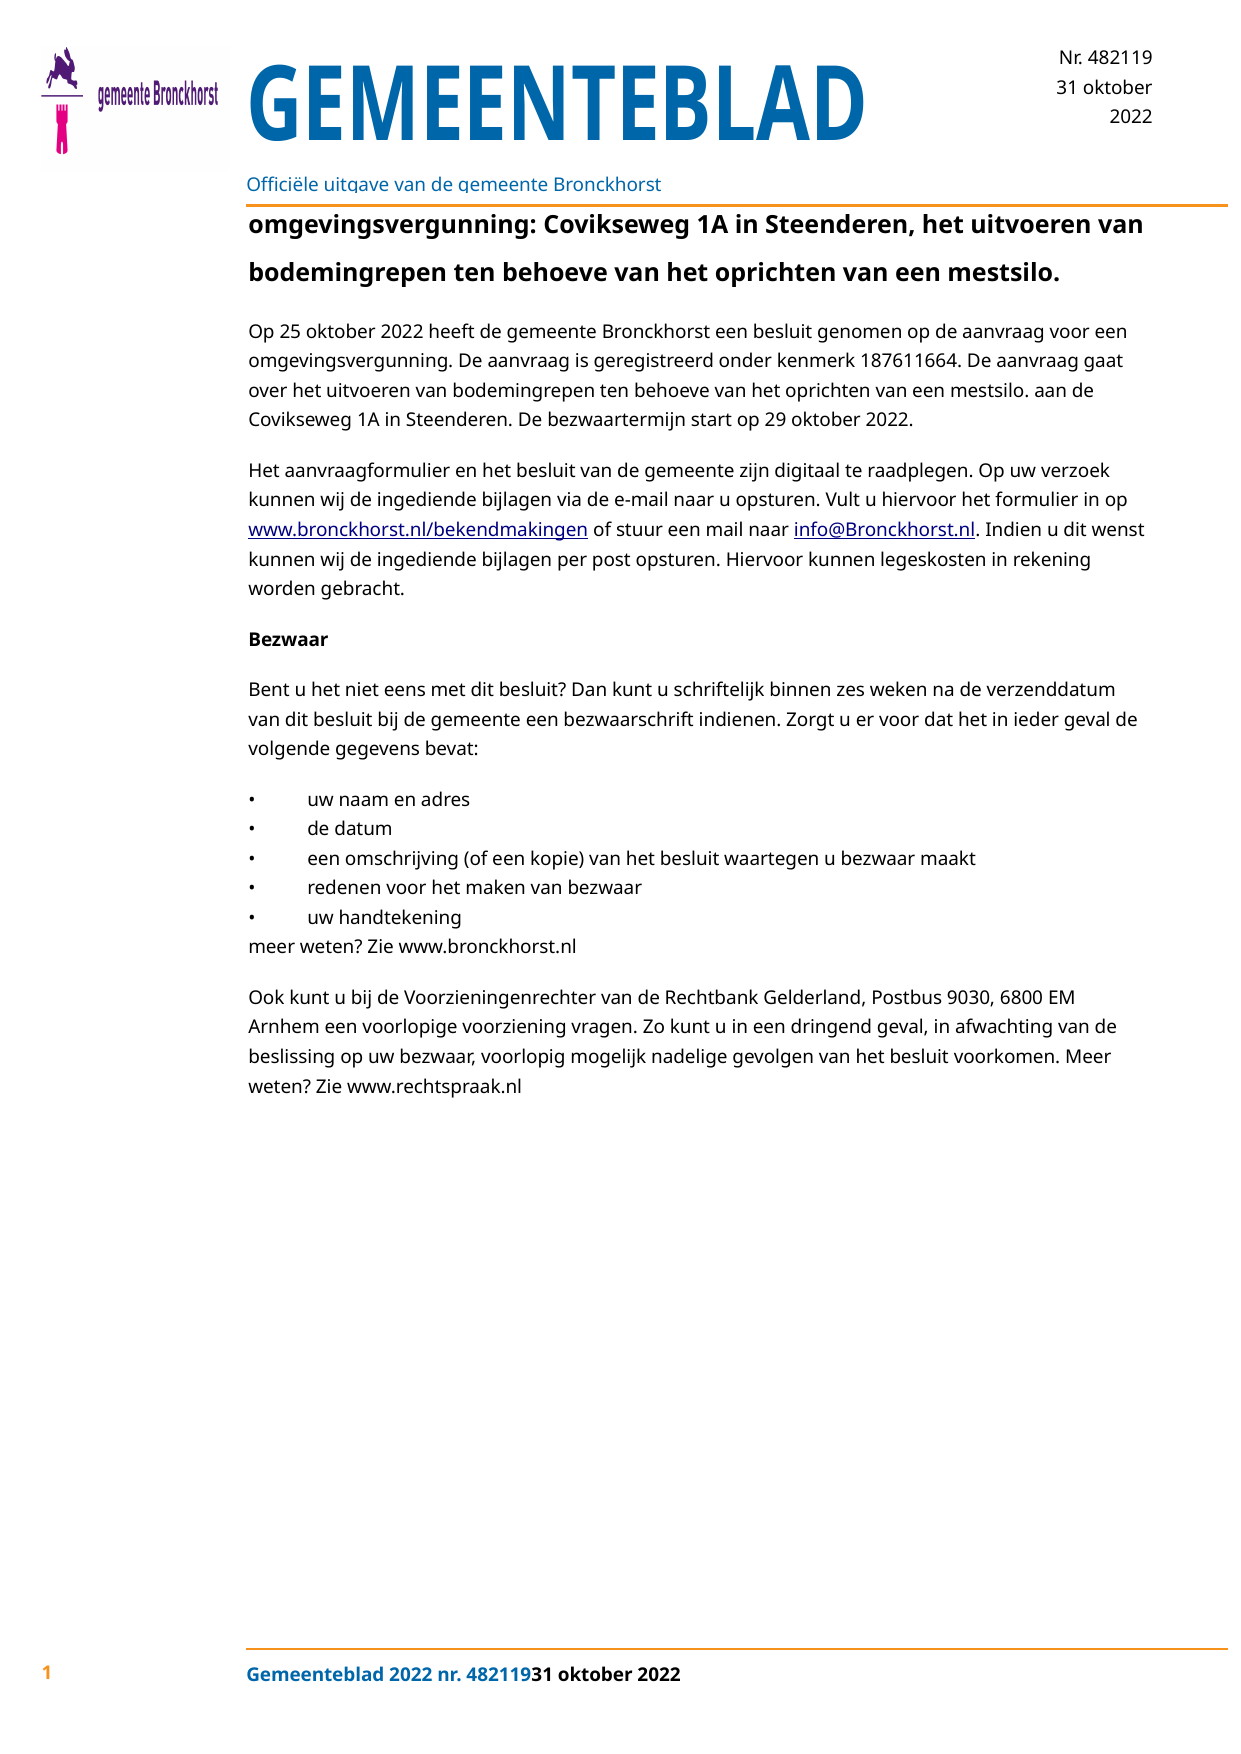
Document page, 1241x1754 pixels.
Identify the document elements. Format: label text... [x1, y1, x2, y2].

text Op 25 oktober 2022 heeft de gemeente Bronckhorst een besluit genomen op de aanvraag voor een omgevingsvergunning. De aanvraag is geregistreerd onder kenmerk 187611664. De aanvraag gaat over het uitvoeren van bodemingrepen ten behoeve van het oprichten van een mestsilo. aan de Covikseweg 1A in Steenderen. De bezwaartermijn start op 29 oktober 2022. [248, 318, 1152, 432]
picture [41, 47, 231, 172]
text omgevingsvergunning: Covikseweg 1A in Steenderen, het uitvoeren van bodemingrepen ten behoeve van het oprichten van een mestsilo. [248, 207, 1152, 288]
text Het aanvraagformulier en het besluit van de gemeente zijn digitaal te raadplegen. Op uw verzoek kunnen wij de ingediende bijlagen via de e-mail naar u opsturen. Vult u hiervoor het formulier in op www.bronckhorst.nl/bekendmakingen of stuur een mail naar info@Bronckhorst.nl. Indien u dit wenst kunnen wij de ingediende bijlagen per post opsturen. Hiervoor kunnen legeskosten in rekening worden gebracht. [248, 457, 1152, 601]
list uw naam en adres [248, 786, 1152, 812]
text Ook kunt u bij de Voorzieningenrechter van de Rechtbank Gelderland, Postbus 9030, 6800 EM Arnhem een voorlopige voorziening vragen. Zo kunt u in een dringend geval, in afwachting van de beslissing op uw bezwaar, voorlopig mogelijk nadelige gevolgen van het besluit voorkomen. Meer weten? Zie www.rechtspraak.nl [248, 984, 1152, 1099]
text Bent u het niet eens met dit besluit? Dan kunt u schriftelijk binnen zes weken na de verzenddatum van dit besluit bij de gemeente een bezwaarschrift indienen. Zorgt u er voor dat het in ieder geval de volgende gegevens bevat: [248, 676, 1152, 761]
list redenen voor het maken van bezwaar [248, 874, 1152, 900]
list de datum [248, 815, 1152, 841]
list een omschrijving (of een kopie) van het besluit waartegen u bezwaar maakt [248, 845, 1152, 871]
list uw handtekening [248, 904, 1152, 930]
text Bezwaar [248, 626, 1152, 652]
text meer weten? Zie www.bronckhorst.nl [248, 934, 1152, 959]
